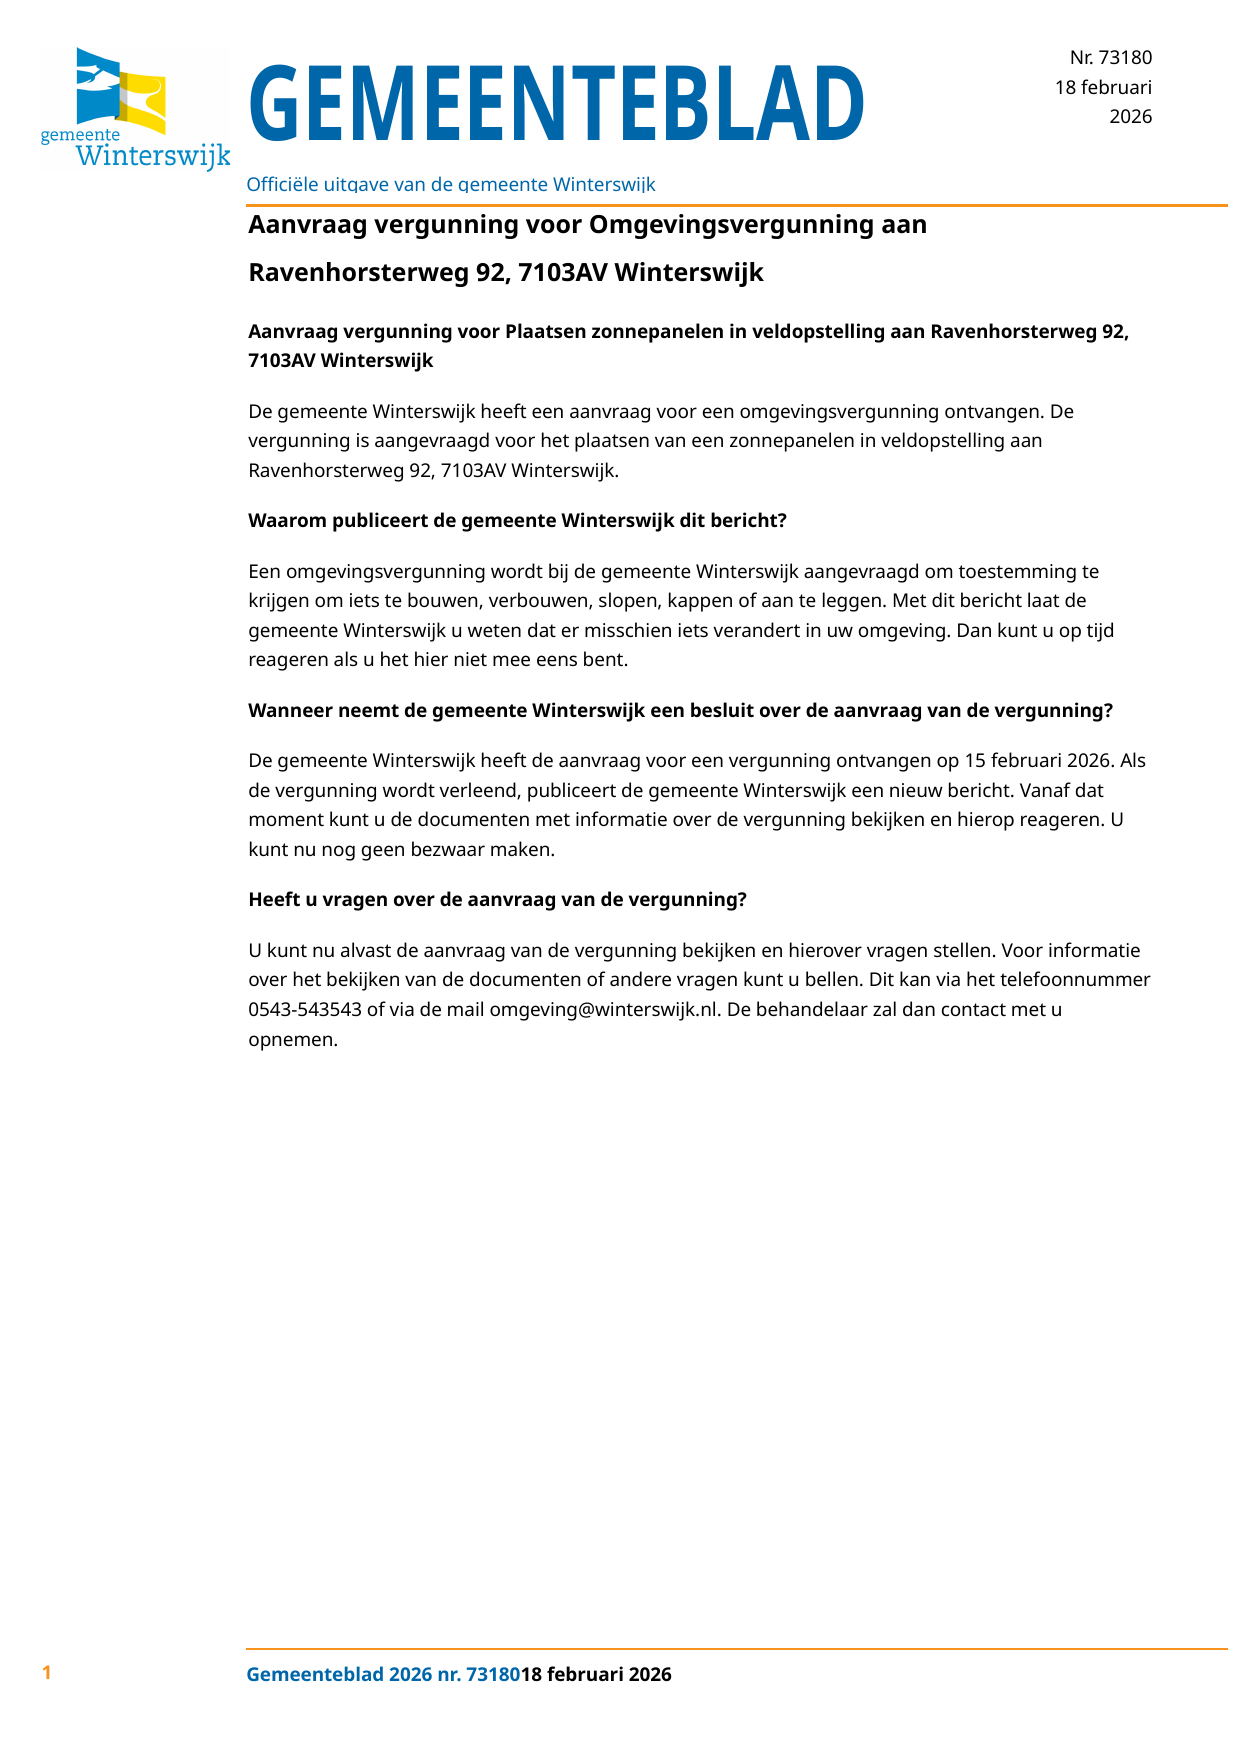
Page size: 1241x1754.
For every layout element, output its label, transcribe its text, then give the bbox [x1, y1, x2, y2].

picture [41, 47, 231, 172]
text Heeft u vragen over de aanvraag van de vergunning? [248, 887, 1152, 912]
text Aanvraag vergunning voor Omgevingsvergunning aan Ravenhorsterweg 92, 7103AV Winterswijk [248, 207, 1152, 288]
picture [225, 153, 231, 162]
text De gemeente Winterswijk heeft een aanvraag voor een omgevingsvergunning ontvangen. De vergunning is aangevraagd voor het plaatsen van een zonnepanelen in veldopstelling aan Ravenhorsterweg 92, 7103AV Winterswijk. [248, 398, 1152, 483]
text Aanvraag vergunning voor Plaatsen zonnepanelen in veldopstelling aan Ravenhorsterweg 92, 7103AV Winterswijk [248, 318, 1152, 373]
text Wanneer neemt de gemeente Winterswijk een besluit over de aanvraag van de vergunning? [248, 697, 1152, 723]
text Een omgevingsvergunning wordt bij de gemeente Winterswijk aangevraagd om toestemming te krijgen om iets te bouwen, verbouwen, slopen, kappen of aan te leggen. Met dit bericht laat de gemeente Winterswijk u weten dat er misschien iets verandert in uw omgeving. Dan kunt u op tijd reageren als u het hier niet mee eens bent. [248, 558, 1152, 672]
text U kunt nu alvast de aanvraag van de vergunning bekijken en hierover vragen stellen. Voor informatie over het bekijken van de documenten of andere vragen kunt u bellen. Dit kan via het telefoonnummer 0543-543543 of via de mail omgeving@winterswijk.nl. De behandelaar zal dan contact met u opnemen. [248, 937, 1152, 1052]
text De gemeente Winterswijk heeft de aanvraag voor een vergunning ontvangen op 15 februari 2026. Als de vergunning wordt verleend, publiceert de gemeente Winterswijk een nieuw bericht. Vanaf dat moment kunt u de documenten met informatie over de vergunning bekijken en hierop reageren. U kunt nu nog geen bezwaar maken. [248, 747, 1152, 862]
text Waarom publiceert de gemeente Winterswijk dit bericht? [248, 507, 1152, 533]
